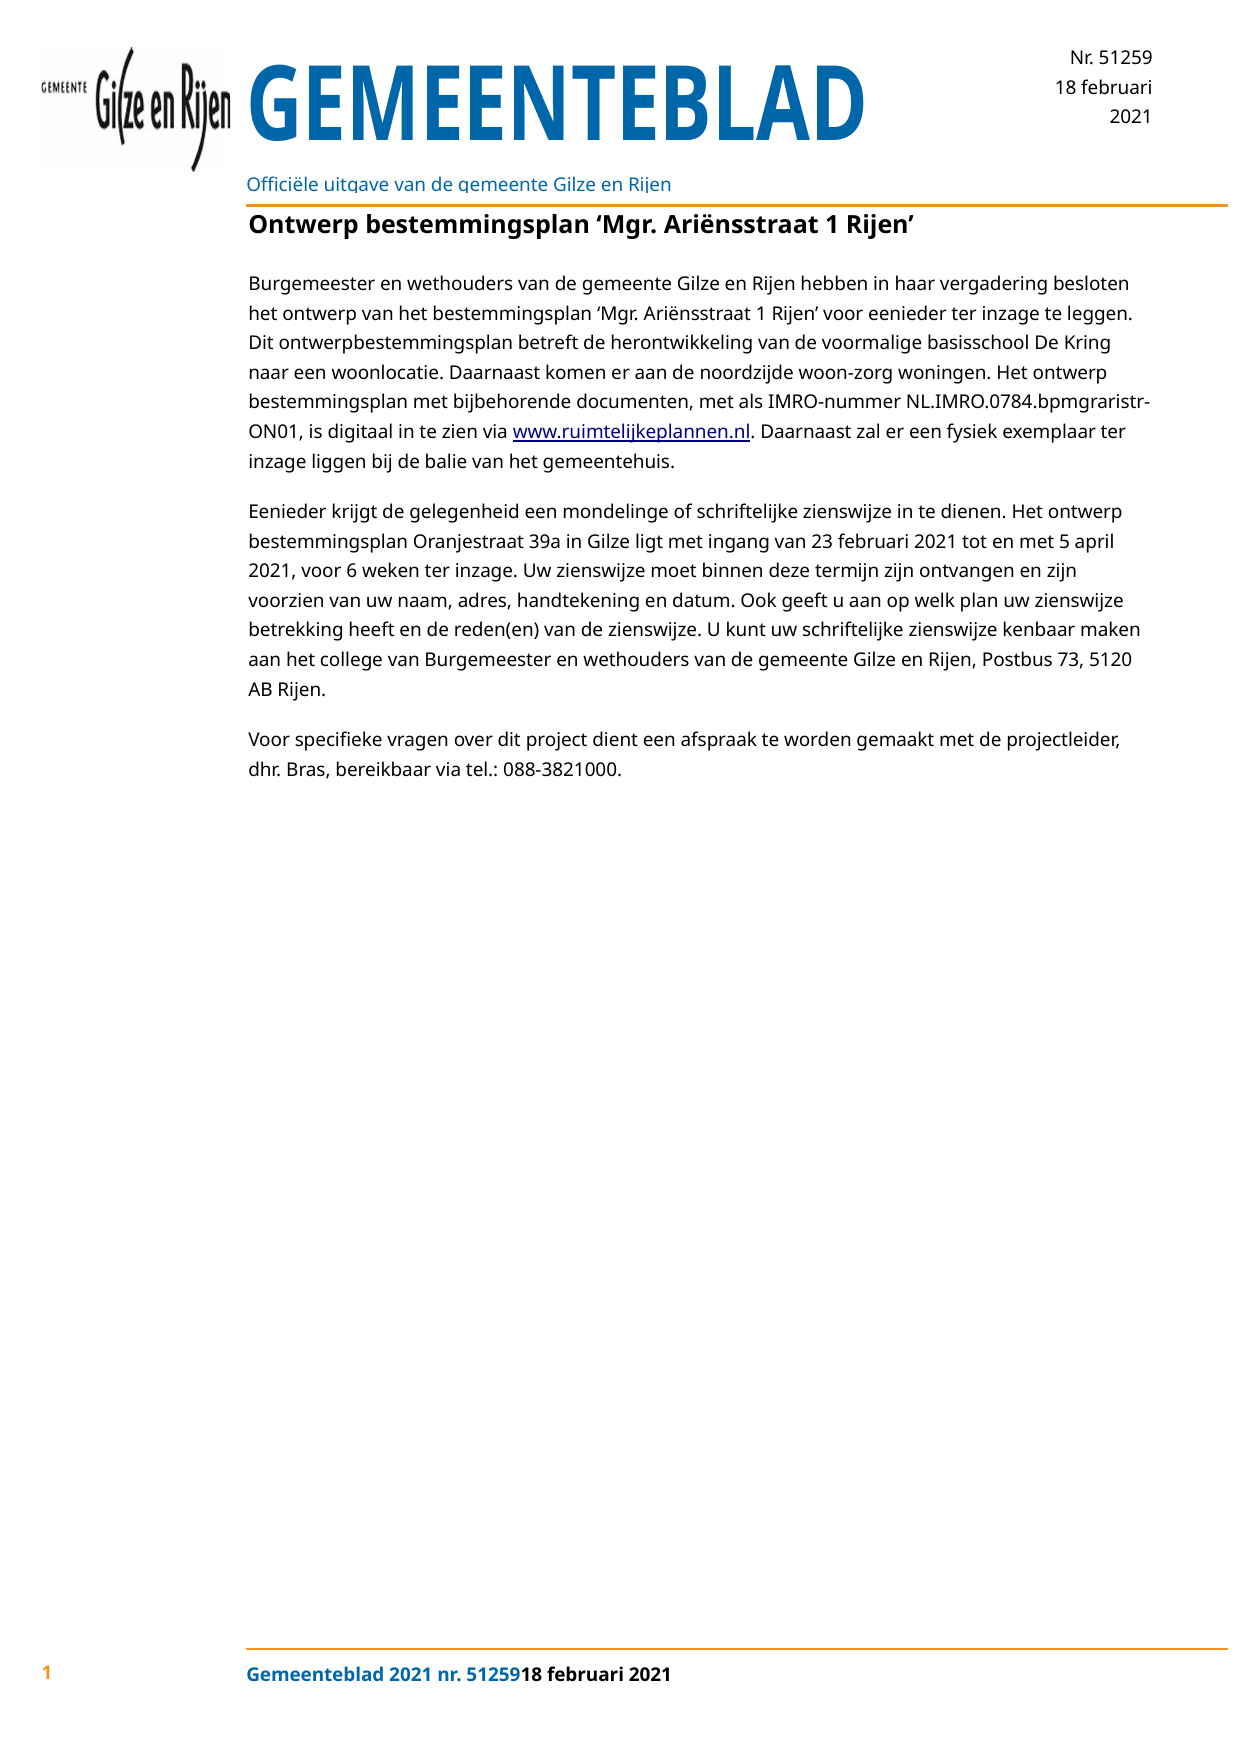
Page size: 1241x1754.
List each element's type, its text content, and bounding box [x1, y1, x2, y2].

picture [41, 47, 231, 172]
text Burgemeester en wethouders van de gemeente Gilze en Rijen hebben in haar vergadering besloten het ontwerp van het bestemmingsplan ‘Mgr. Ariënsstraat 1 Rijen’ voor eenieder ter inzage te leggen. Dit ontwerpbestemmingsplan betreft de herontwikkeling van de voormalige basisschool De Kring naar een woonlocatie. Daarnaast komen er aan de noordzijde woon-zorg woningen. Het ontwerp bestemmingsplan met bijbehorende documenten, met als IMRO-nummer NL.IMRO.0784.bpmgraristr-ON01, is digitaal in te zien via www.ruimtelijkeplannen.nl. Daarnaast zal er een fysiek exemplaar ter inzage liggen bij de balie van het gemeentehuis. [248, 270, 1152, 473]
text Ontwerp bestemmingsplan ‘Mgr. Ariënsstraat 1 Rijen’ [248, 207, 1152, 241]
text Voor specifieke vragen over dit project dient een afspraak te worden gemaakt met de projectleider, dhr. Bras, bereikbaar via tel.: 088-3821000. [248, 726, 1152, 781]
text Eenieder krijgt de gelegenheid een mondelinge of schriftelijke zienswijze in te dienen. Het ontwerp bestemmingsplan Oranjestraat 39a in Gilze ligt met ingang van 23 februari 2021 tot en met 5 april 2021, voor 6 weken ter inzage. Uw zienswijze moet binnen deze termijn zijn ontvangen en zijn voorzien van uw naam, adres, handtekening en datum. Ook geeft u aan op welk plan uw zienswijze betrekking heeft en de reden(en) van de zienswijze. U kunt uw schriftelijke zienswijze kenbaar maken aan het college van Burgemeester en wethouders van de gemeente Gilze en Rijen, Postbus 73, 5120 AB Rijen. [248, 498, 1152, 701]
